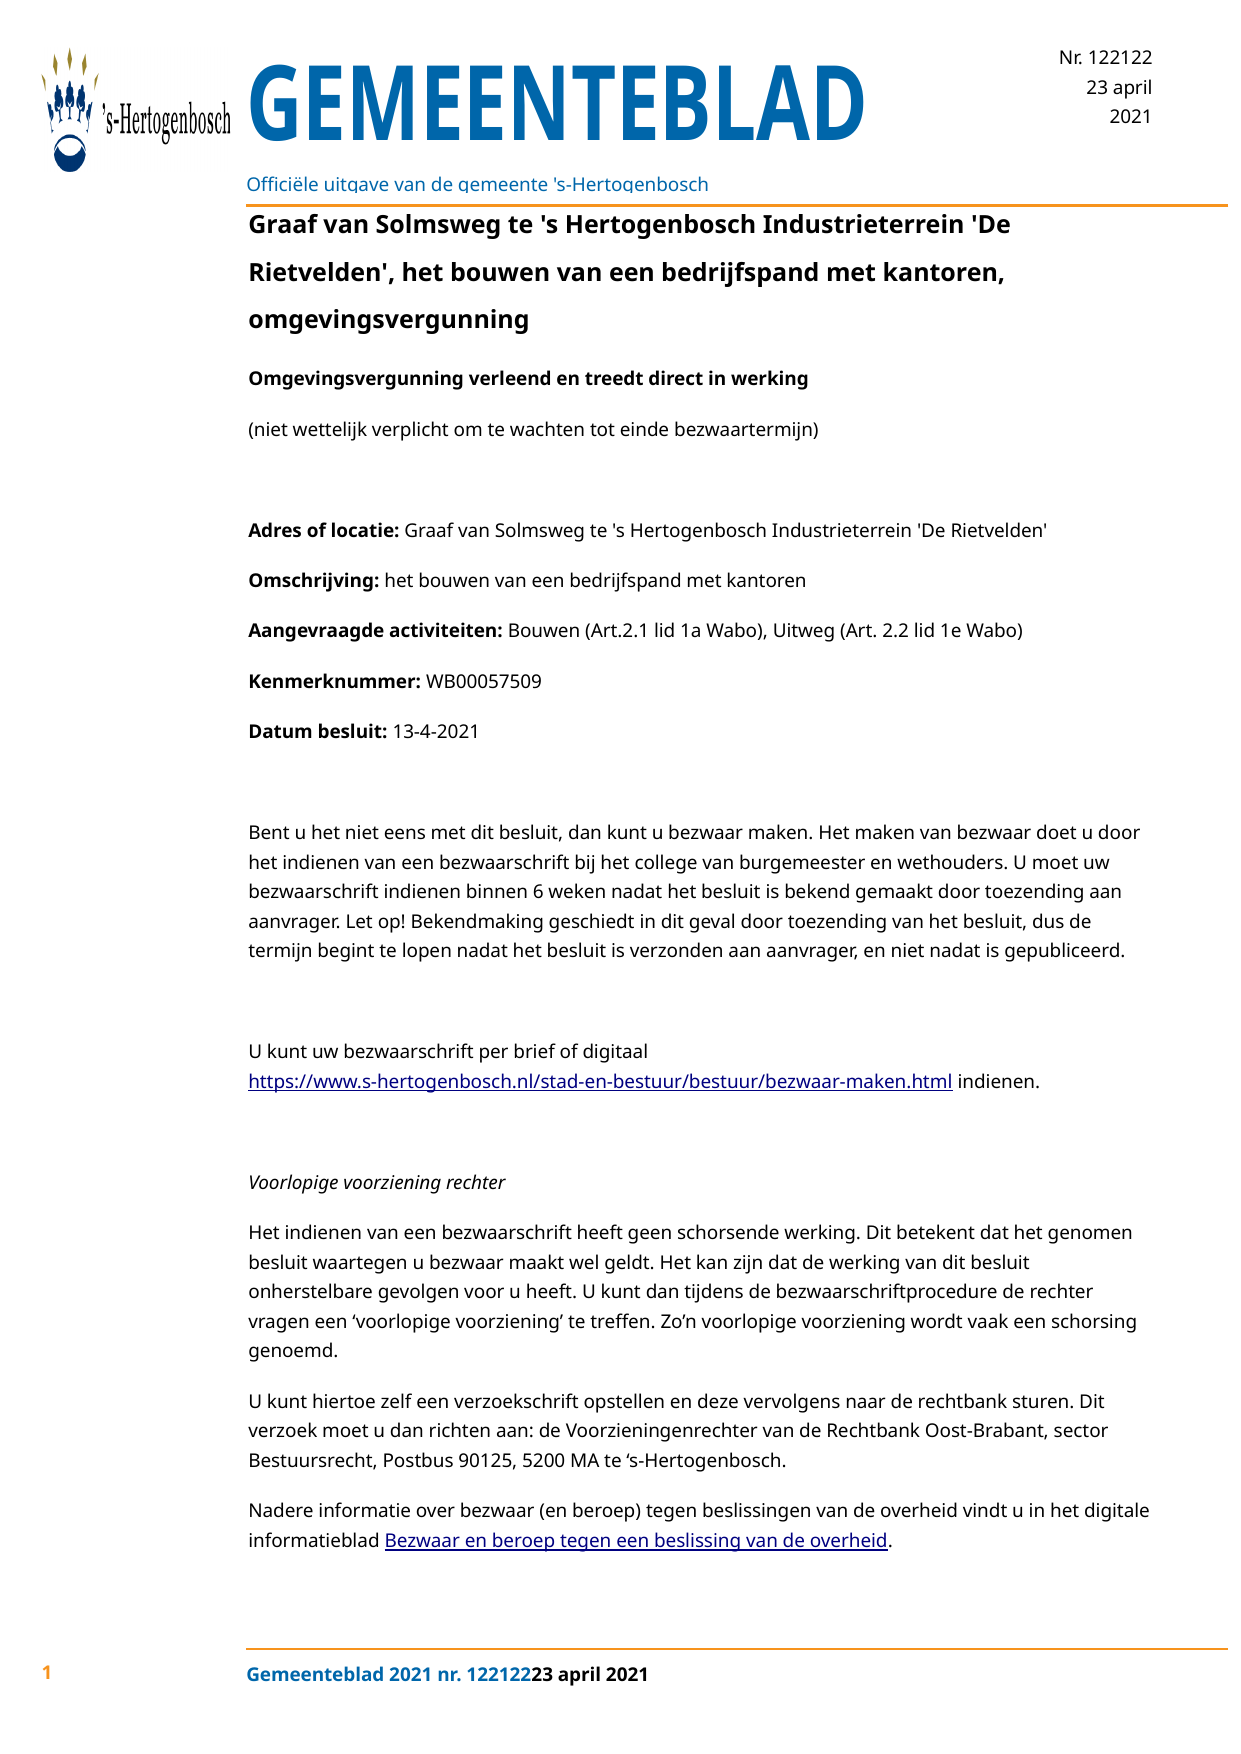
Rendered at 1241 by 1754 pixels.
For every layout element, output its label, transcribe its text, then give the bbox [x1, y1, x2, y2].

text U kunt uw bezwaarschrift per brief of digitaal https://www.s-hertogenbosch.nl/stad-en-bestuur/bestuur/bezwaar-maken.html indienen. [248, 1038, 1152, 1094]
text Datum besluit: 13-4-2021 [248, 718, 1152, 744]
text Omschrijving: het bouwen van een bedrijfspand met kantoren [248, 567, 1152, 593]
text Voorlopige voorziening rechter [248, 1169, 1152, 1194]
text Kenmerknummer: WB00057509 [248, 668, 1152, 694]
text Aangevraagde activiteiten: Bouwen (Art.2.1 lid 1a Wabo), Uitweg (Art. 2.2 lid 1e Wabo) [248, 618, 1152, 643]
text Het indienen van een bezwaarschrift heeft geen schorsende werking. Dit betekent dat het genomen besluit waartegen u bezwaar maakt wel geldt. Het kan zijn dat de werking van dit besluit onherstelbare gevolgen voor u heeft. U kunt dan tijdens de bezwaarschriftprocedure de rechter vragen een ‘voorlopige voorziening’ te treffen. Zo’n voorlopige voorziening wordt vaak een schorsing genoemd. [248, 1219, 1152, 1363]
text Graaf van Solmsweg te 's Hertogenbosch Industrieterrein 'De Rietvelden', het bouwen van een bedrijfspand met kantoren, omgevingsvergunning [248, 207, 1152, 336]
text Nadere informatie over bezwaar (en beroep) tegen beslissingen van de overheid vindt u in het digitale informatieblad Bezwaar en beroep tegen een beslissing van de overheid. [248, 1498, 1152, 1553]
text (niet wettelijk verplicht om te wachten tot einde bezwaartermijn) [248, 416, 1152, 442]
picture [41, 47, 231, 172]
text U kunt hiertoe zelf een verzoekschrift opstellen en deze vervolgens naar de rechtbank sturen. Dit verzoek moet u dan richten aan: de Voorzieningenrechter van de Rechtbank Oost-Brabant, sector Bestuursrecht, Postbus 90125, 5200 MA te ‘s-Hertogenbosch. [248, 1388, 1152, 1473]
text Adres of locatie: Graaf van Solmsweg te 's Hertogenbosch Industrieterrein 'De Rietvelden' [248, 517, 1152, 542]
text Bent u het niet eens met dit besluit, dan kunt u bezwaar maken. Het maken van bezwaar doet u door het indienen van een bezwaarschrift bij het college van burgemeester en wethouders. U moet uw bezwaarschrift indienen binnen 6 weken nadat het besluit is bekend gemaakt door toezending aan aanvrager. Let op! Bekendmaking geschiedt in dit geval door toezending van het besluit, dus de termijn begint te lopen nadat het besluit is verzonden aan aanvrager, en niet nadat is gepubliceerd. [248, 819, 1152, 963]
text Omgevingsvergunning verleend en treedt direct in werking [248, 366, 1152, 391]
